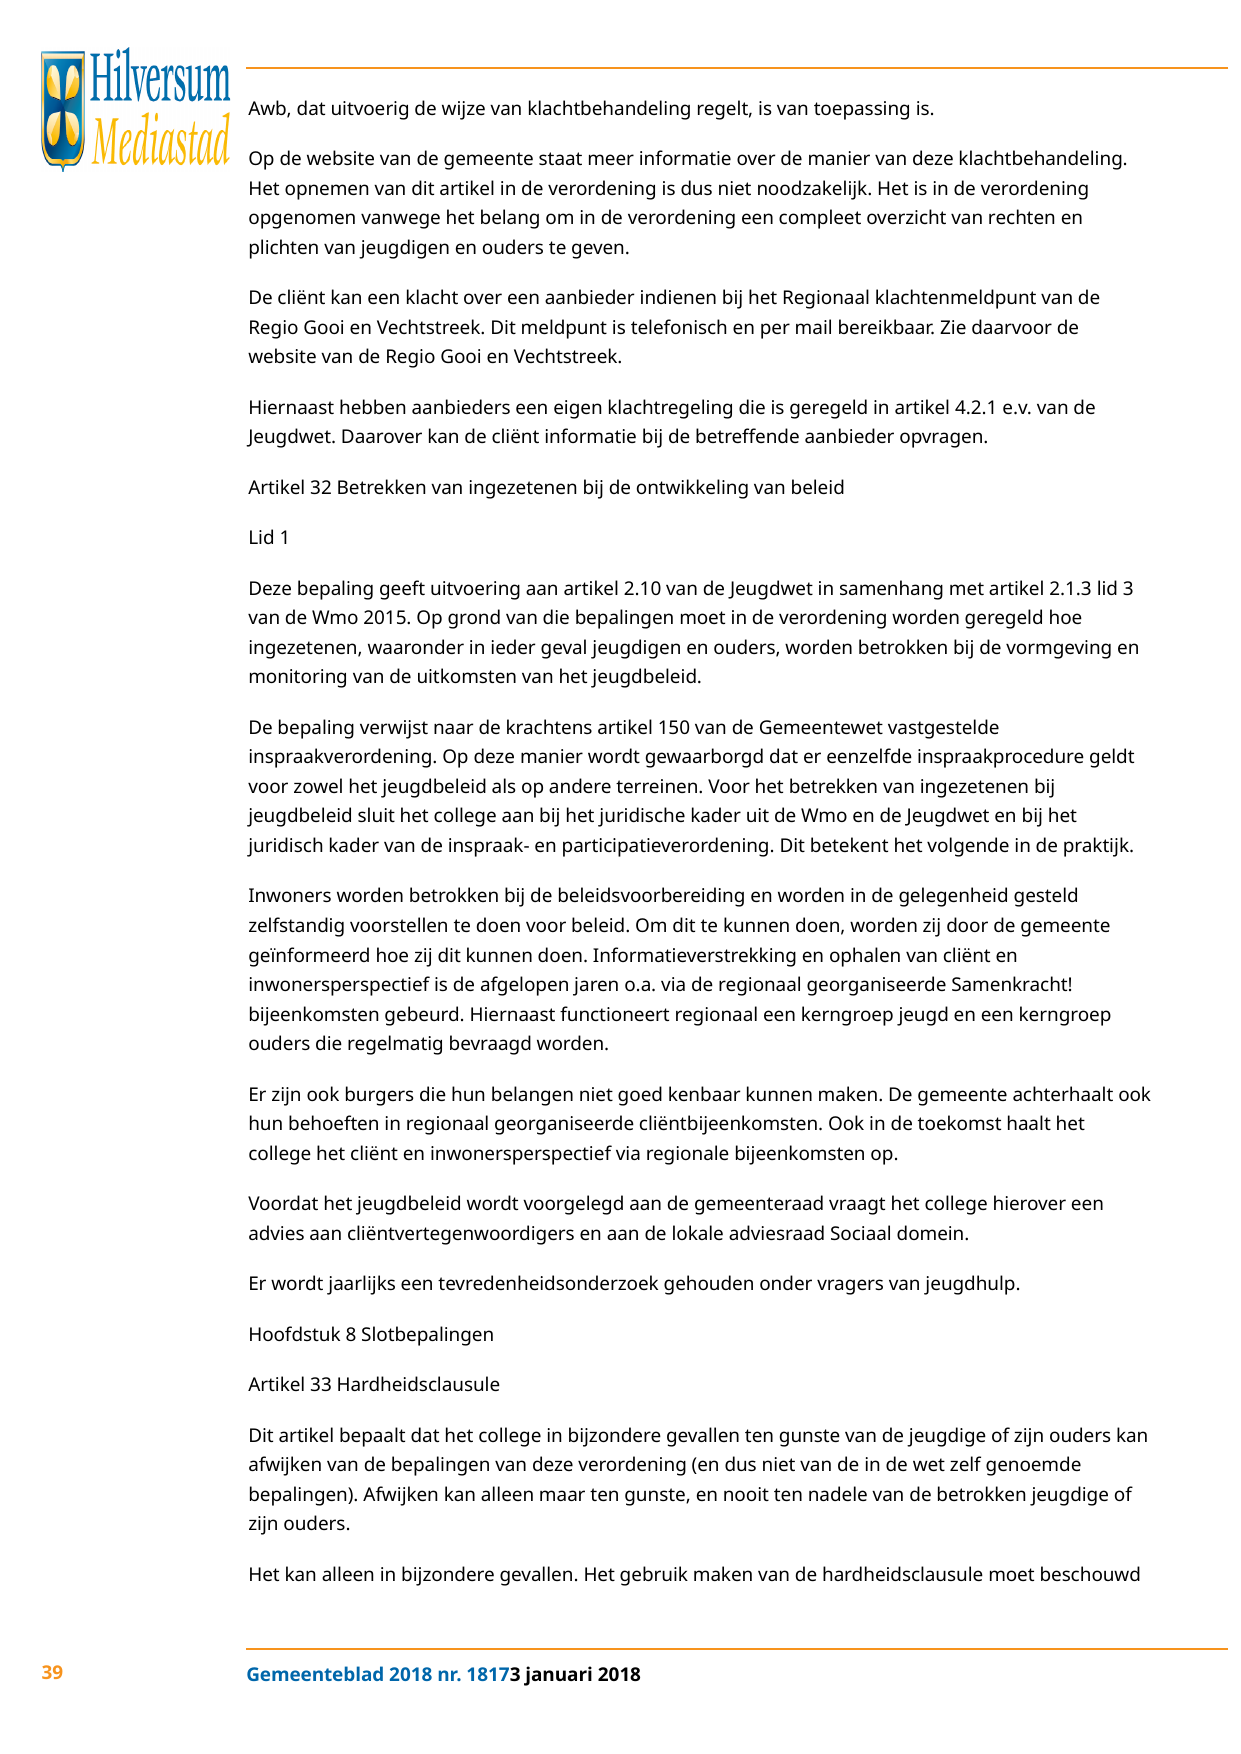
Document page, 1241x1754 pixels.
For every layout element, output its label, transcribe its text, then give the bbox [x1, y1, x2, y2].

text Lid 1 [248, 524, 1152, 550]
text Het kan alleen in bijzondere gevallen. Het gebruik maken van de hardheidsclausule moet beschouwd [248, 1561, 1152, 1587]
text Op de website van de gemeente staat meer informatie over de manier van deze klachtbehandeling. Het opnemen van dit artikel in de verordening is dus niet noodzakelijk. Het is in de verordening opgenomen vanwege het belang om in de verordening een compleet overzicht van rechten en plichten van jeugdigen en ouders te geven. [248, 145, 1152, 260]
text Hoofdstuk 8 Slotbepalingen [248, 1321, 1152, 1347]
text Hiernaast hebben aanbieders een eigen klachtregeling die is geregeld in artikel 4.2.1 e.v. van de Jeugdwet. Daarover kan de cliënt informatie bij de betreffende aanbieder opvragen. [248, 394, 1152, 449]
text De bepaling verwijst naar de krachtens artikel 150 van de Gemeentewet vastgestelde inspraakverordening. Op deze manier wordt gewaarborgd dat er eenzelfde inspraakprocedure geldt voor zowel het jeugdbeleid als op andere terreinen. Voor het betrekken van ingezetenen bij jeugdbeleid sluit het college aan bij het juridische kader uit de Wmo en de Jeugdwet en bij het juridisch kader van de inspraak- en participatieverordening. Dit betekent het volgende in de praktijk. [248, 714, 1152, 858]
text Deze bepaling geeft uitvoering aan artikel 2.10 van de Jeugdwet in samenhang met artikel 2.1.3 lid 3 van de Wmo 2015. Op grond van die bepalingen moet in de verordening worden geregeld hoe ingezetenen, waaronder in ieder geval jeugdigen en ouders, worden betrokken bij de vormgeving en monitoring van de uitkomsten van het jeugdbeleid. [248, 575, 1152, 689]
text De cliënt kan een klacht over een aanbieder indienen bij het Regionaal klachtenmeldpunt van de Regio Gooi en Vechtstreek. Dit meldpunt is telefonisch en per mail bereikbaar. Zie daarvoor de website van de Regio Gooi en Vechtstreek. [248, 284, 1152, 369]
text Inwoners worden betrokken bij de beleidsvoorbereiding en worden in de gelegenheid gesteld zelfstandig voorstellen te doen voor beleid. Om dit te kunnen doen, worden zij door de gemeente geïnformeerd hoe zij dit kunnen doen. Informatieverstrekking en ophalen van cliënt en inwonersperspectief is de afgelopen jaren o.a. via de regionaal georganiseerde Samenkracht! bijeenkomsten gebeurd. Hiernaast functioneert regionaal een kerngroep jeugd en een kerngroep ouders die regelmatig bevraagd worden. [248, 883, 1152, 1056]
text Artikel 32 Betrekken van ingezetenen bij de ontwikkeling van beleid [248, 474, 1152, 500]
text Artikel 33 Hardheidsclausule [248, 1371, 1152, 1397]
text Voordat het jeugdbeleid wordt voorgelegd aan de gemeenteraad vraagt het college hierover een advies aan cliëntvertegenwoordigers en aan de lokale adviesraad Sociaal domein. [248, 1191, 1152, 1246]
text Dit artikel bepaalt dat het college in bijzondere gevallen ten gunste van de jeugdige of zijn ouders kan afwijken van de bepalingen van deze verordening (en dus niet van de in de wet zelf genoemde bepalingen). Afwijken kan alleen maar ten gunste, en nooit ten nadele van de betrokken jeugdige of zijn ouders. [248, 1422, 1152, 1536]
text Er zijn ook burgers die hun belangen niet goed kenbaar kunnen maken. De gemeente achterhaalt ook hun behoeften in regionaal georganiseerde cliëntbijeenkomsten. Ook in de toekomst haalt het college het cliënt en inwonersperspectief via regionale bijeenkomsten op. [248, 1081, 1152, 1166]
text Er wordt jaarlijks een tevredenheidsonderzoek gehouden onder vragers van jeugdhulp. [248, 1271, 1152, 1296]
text Awb, dat uitvoerig de wijze van klachtbehandeling regelt, is van toepassing is. [248, 95, 1152, 121]
picture [41, 47, 231, 172]
